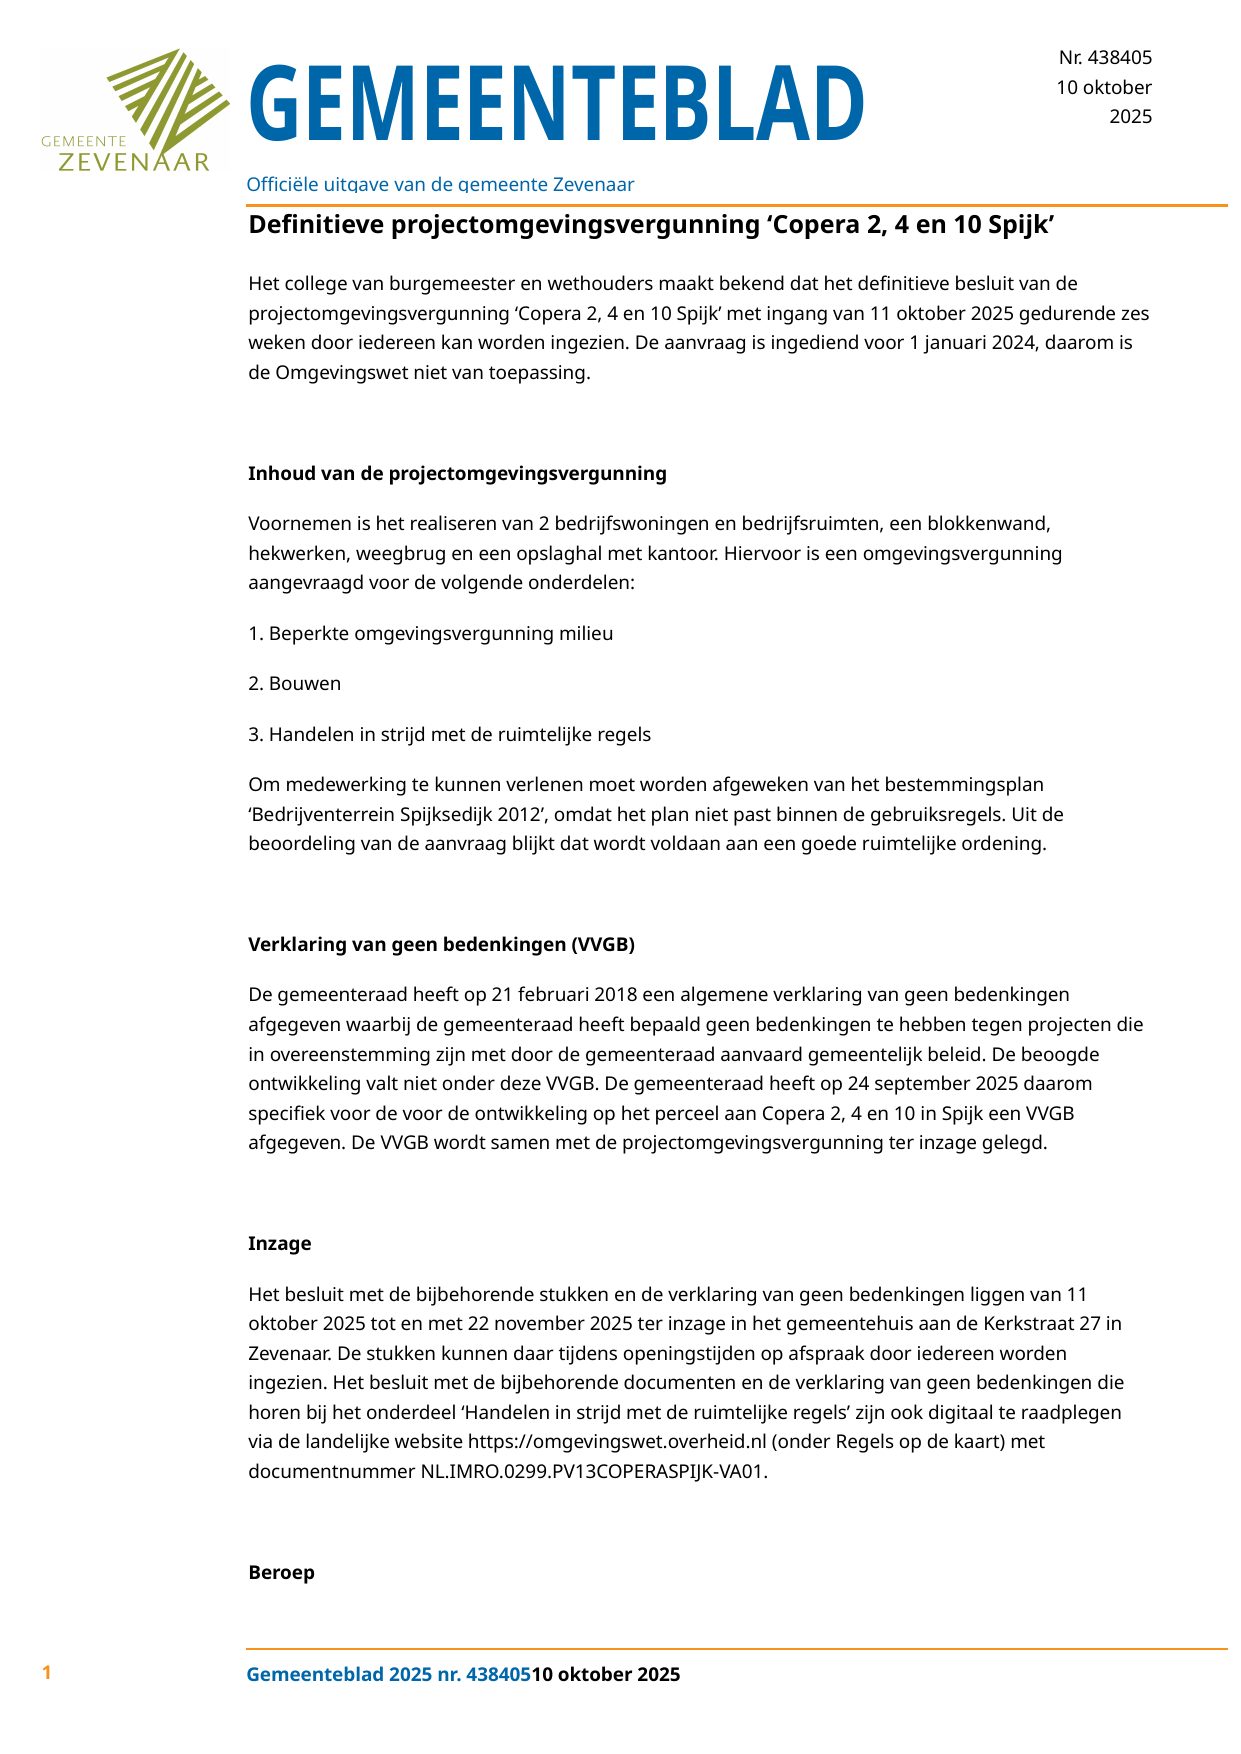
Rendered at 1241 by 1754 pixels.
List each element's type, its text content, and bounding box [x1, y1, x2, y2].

text Verklaring van geen bedenkingen (VVGB) [248, 931, 1152, 957]
text Het besluit met de bijbehorende stukken en de verklaring van geen bedenkingen liggen van 11 oktober 2025 tot en met 22 november 2025 ter inzage in het gemeentehuis aan de Kerkstraat 27 in Zevenaar. De stukken kunnen daar tijdens openingstijden op afspraak door iedereen worden ingezien. Het besluit met de bijbehorende documenten en de verklaring van geen bedenkingen die horen bij het onderdeel ‘Handelen in strijd met de ruimtelijke regels’ zijn ook digitaal te raadplegen via de landelijke website https://omgevingswet.overheid.nl (onder Regels op de kaart) met documentnummer NL.IMRO.0299.PV13COPERASPIJK-VA01. [248, 1281, 1152, 1484]
text Inhoud van de projectomgevingsvergunning [248, 460, 1152, 486]
text De gemeenteraad heeft op 21 februari 2018 een algemene verklaring van geen bedenkingen afgegeven waarbij de gemeenteraad heeft bepaald geen bedenkingen te hebben tegen projecten die in overeenstemming zijn met door de gemeenteraad aanvaard gemeentelijk beleid. De beoogde ontwikkeling valt niet onder deze VVGB. De gemeenteraad heeft op 24 september 2025 daarom specifiek voor de voor de ontwikkeling op het perceel aan Copera 2, 4 en 10 in Spijk een VVGB afgegeven. De VVGB wordt samen met de projectomgevingsvergunning ter inzage gelegd. [248, 982, 1152, 1155]
text Definitieve projectomgevingsvergunning ‘Copera 2, 4 en 10 Spijk’ [248, 207, 1152, 241]
text 3. Handelen in strijd met de ruimtelijke regels [248, 721, 1152, 746]
text Inzage [248, 1230, 1152, 1256]
text Voornemen is het realiseren van 2 bedrijfswoningen en bedrijfsruimten, een blokkenwand, hekwerken, weegbrug en een opslaghal met kantoor. Hiervoor is een omgevingsvergunning aangevraagd voor de volgende onderdelen: [248, 510, 1152, 595]
text Beroep [248, 1559, 1152, 1585]
text Het college van burgemeester en wethouders maakt bekend dat het definitieve besluit van de projectomgevingsvergunning ‘Copera 2, 4 en 10 Spijk’ met ingang van 11 oktober 2025 gedurende zes weken door iedereen kan worden ingezien. De aanvraag is ingediend voor 1 januari 2024, daarom is de Omgevingswet niet van toepassing. [248, 270, 1152, 385]
text 1. Beperkte omgevingsvergunning milieu [248, 620, 1152, 646]
text 2. Bouwen [248, 670, 1152, 696]
picture [41, 47, 231, 172]
text Om medewerking te kunnen verlenen moet worden afgeweken van het bestemmingsplan ‘Bedrijventerrein Spijksedijk 2012’, omdat het plan niet past binnen de gebruiksregels. Uit de beoordeling van de aanvraag blijkt dat wordt voldaan aan een goede ruimtelijke ordening. [248, 771, 1152, 856]
